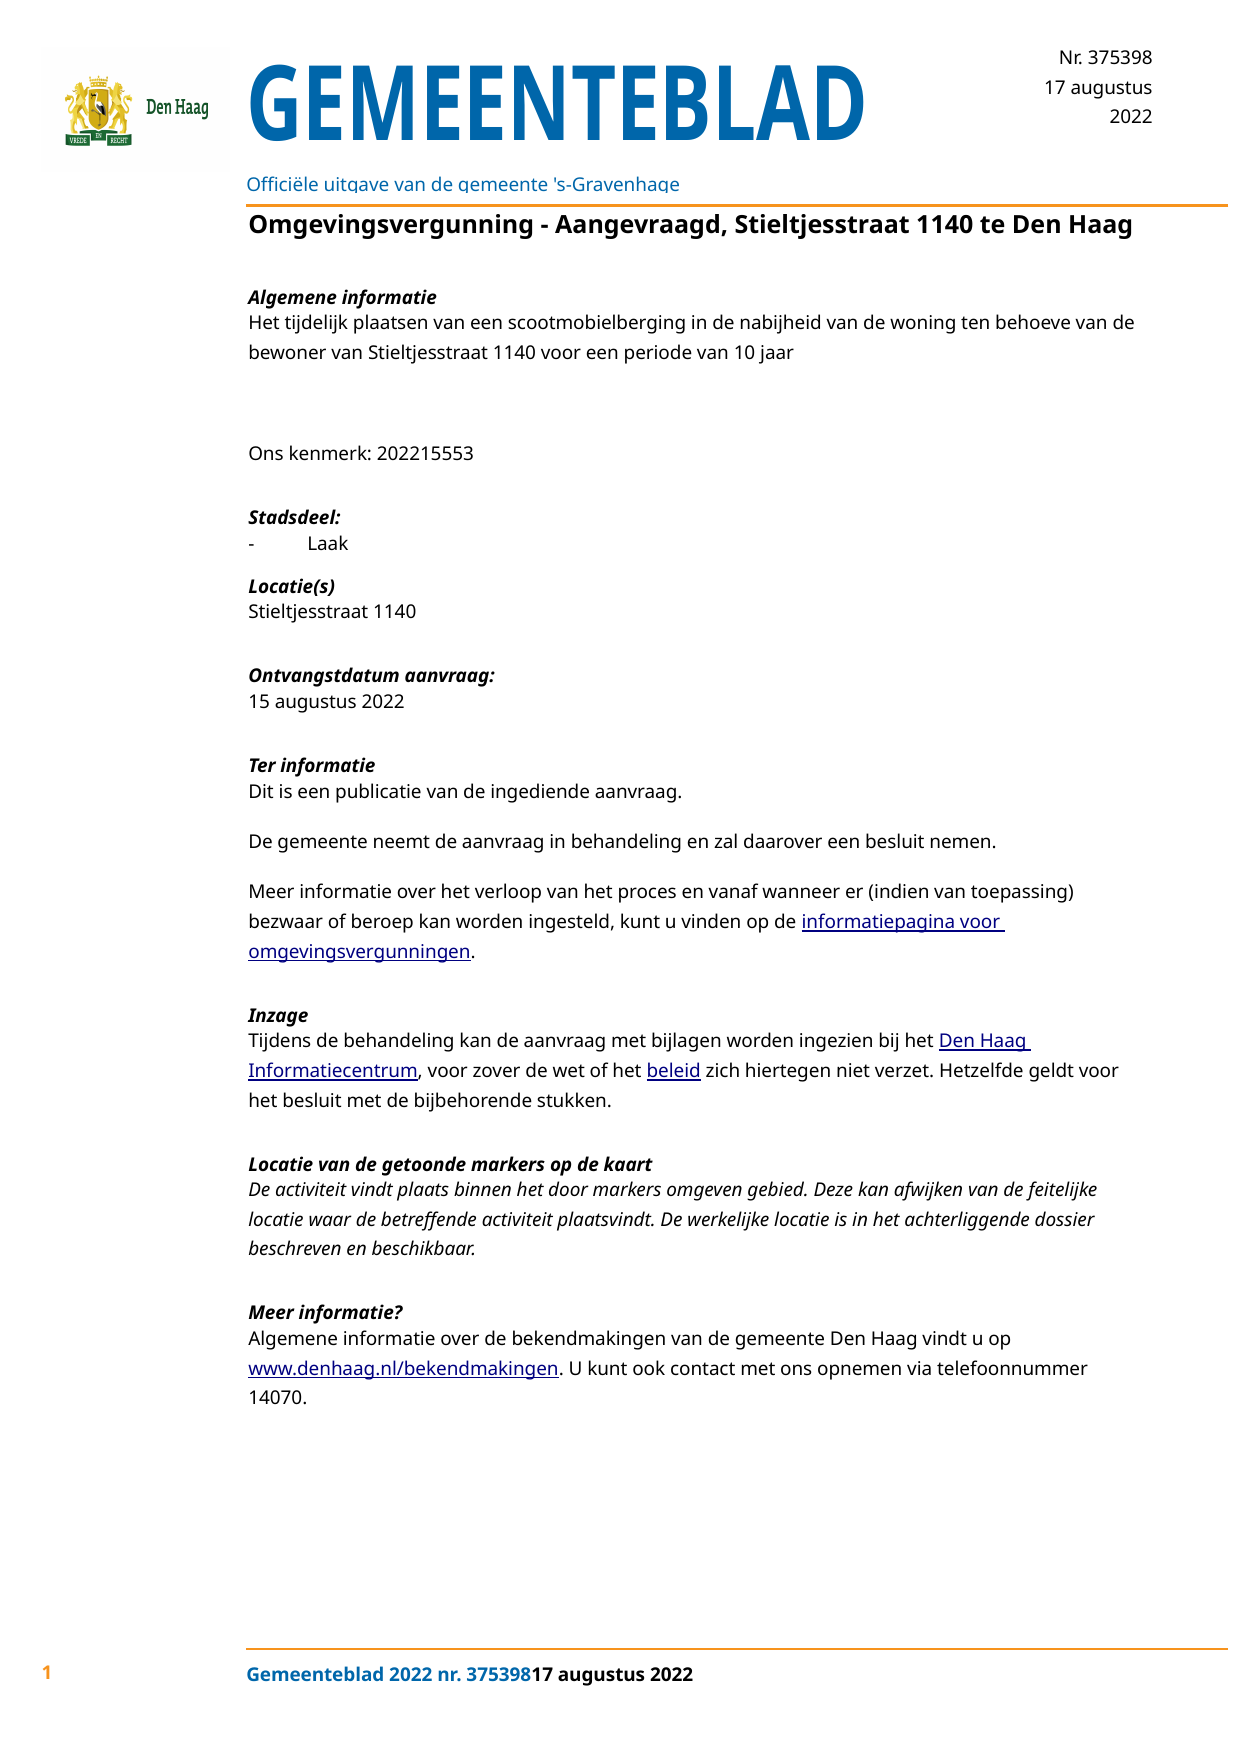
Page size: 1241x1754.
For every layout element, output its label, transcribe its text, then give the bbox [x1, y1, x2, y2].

text Omgevingsvergunning - Aangevraagd, Stieltjesstraat 1140 te Den Haag [248, 207, 1152, 241]
text Ons kenmerk: 202215553 [248, 440, 1152, 466]
text Meer informatie? [248, 1299, 1152, 1325]
text Locatie(s) [248, 573, 1152, 598]
text 15 augustus 2022 [248, 688, 1152, 714]
text Ter informatie [248, 752, 1152, 778]
picture [41, 47, 231, 172]
text Algemene informatie over de bekendmakingen van de gemeente Den Haag vindt u op www.denhaag.nl/bekendmakingen. U kunt ook contact met ons opnemen via telefoonnummer 14070. [248, 1325, 1152, 1410]
text Dit is een publicatie van de ingediende aanvraag. [248, 778, 1152, 804]
text De activiteit vindt plaats binnen het door markers omgeven gebied. Deze kan afwijken van de feitelijke locatie waar de betreffende activiteit plaatsvindt. De werkelijke locatie is in het achterliggende dossier beschreven en beschikbaar. [248, 1176, 1152, 1261]
text De gemeente neemt de aanvraag in behandeling en zal daarover een besluit nemen. [248, 828, 1152, 854]
text Locatie van de getoonde markers op de kaart [248, 1151, 1152, 1176]
text Ontvangstdatum aanvraag: [248, 662, 1152, 688]
text Meer informatie over het verloop van het proces en vanaf wanneer er (indien van toepassing) bezwaar of beroep kan worden ingesteld, kunt u vinden op de informatiepagina voor omgevingsvergunningen. [248, 879, 1152, 964]
text Algemene informatie [248, 284, 1152, 309]
text Inzage [248, 1002, 1152, 1028]
text Stadsdeel: [248, 504, 1152, 530]
text Het tijdelijk plaatsen van een scootmobielberging in de nabijheid van de woning ten behoeve van de bewoner van Stieltjesstraat 1140 voor een periode van 10 jaar [248, 309, 1152, 365]
text Tijdens de behandeling kan de aanvraag met bijlagen worden ingezien bij het Den Haag Informatiecentrum, voor zover de wet of het beleid zich hiertegen niet verzet. Hetzelfde geldt voor het besluit met de bijbehorende stukken. [248, 1028, 1152, 1112]
list Laak [248, 530, 1152, 555]
text Stieltjesstraat 1140 [248, 598, 1152, 624]
